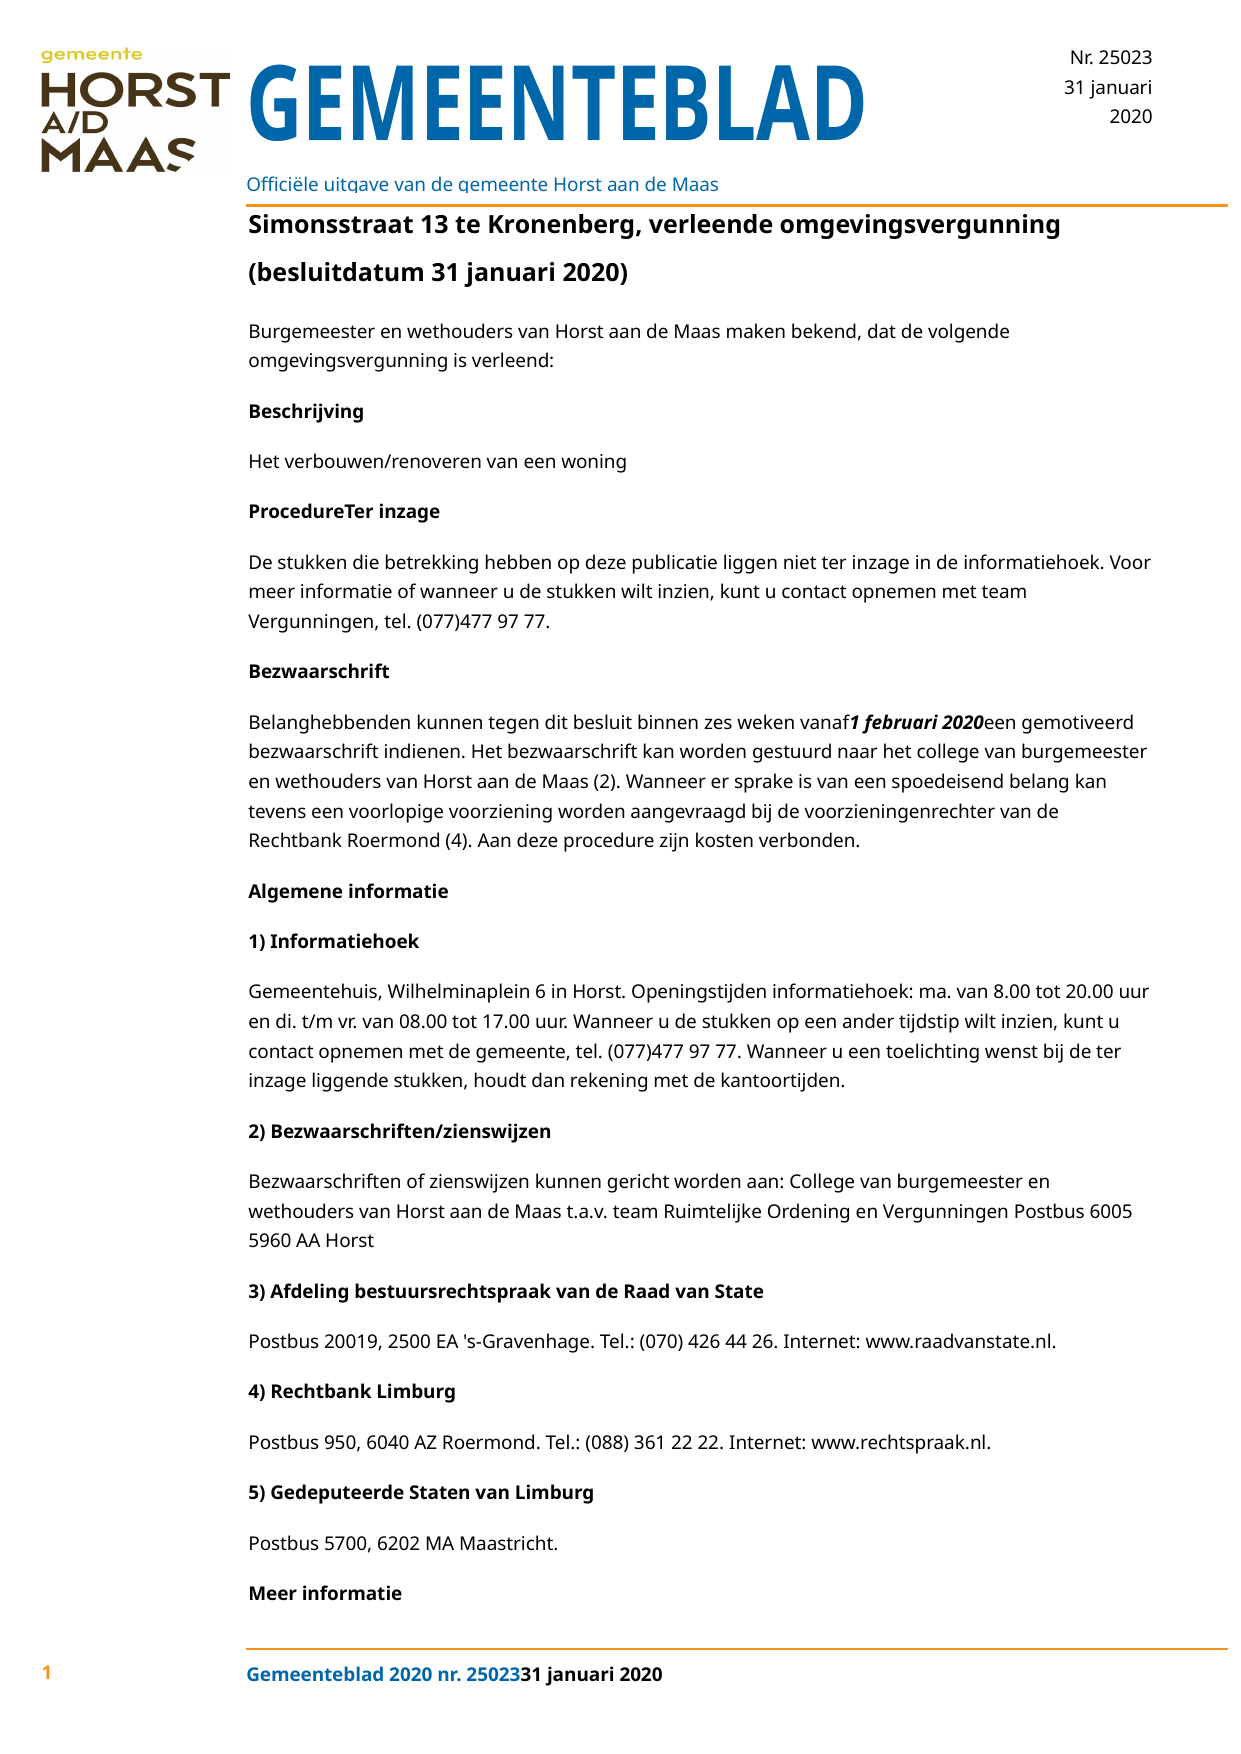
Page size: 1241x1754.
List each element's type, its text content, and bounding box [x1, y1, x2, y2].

text Burgemeester en wethouders van Horst aan de Maas maken bekend, dat de volgende omgevingsvergunning is verleend: [248, 318, 1152, 373]
text Gemeentehuis, Wilhelminaplein 6 in Horst. Openingstijden informatiehoek: ma. van 8.00 tot 20.00 uur en di. t/m vr. van 08.00 tot 17.00 uur. Wanneer u de stukken op een ander tijdstip wilt inzien, kunt u contact opnemen met de gemeente, tel. (077)477 97 77. Wanneer u een toelichting wenst bij de ter inzage liggende stukken, houdt dan rekening met de kantoortijden. [248, 979, 1152, 1093]
text Simonsstraat 13 te Kronenberg, verleende omgevingsvergunning (besluitdatum 31 januari 2020) [248, 207, 1152, 288]
text ProcedureTer inzage [248, 499, 1152, 524]
text De stukken die betrekking hebben op deze publicatie liggen niet ter inzage in de informatiehoek. Voor meer informatie of wanneer u de stukken wilt inzien, kunt u contact opnemen met team Vergunningen, tel. (077)477 97 77. [248, 549, 1152, 634]
text Bezwaarschrift [248, 659, 1152, 684]
text Postbus 5700, 6202 MA Maastricht. [248, 1530, 1152, 1556]
text 4) Rechtbank Limburg [248, 1379, 1152, 1404]
text Belanghebbenden kunnen tegen dit besluit binnen zes weken vanaf1 februari 2020een gemotiveerd bezwaarschrift indienen. Het bezwaarschrift kan worden gestuurd naar het college van burgemeester en wethouders van Horst aan de Maas (2). Wanneer er sprake is van een spoedeisend belang kan tevens een voorlopige voorziening worden aangevraagd bij de voorzieningenrechter van de Rechtbank Roermond (4). Aan deze procedure zijn kosten verbonden. [248, 709, 1152, 853]
text 2) Bezwaarschriften/zienswijzen [248, 1118, 1152, 1144]
text Beschrijving [248, 398, 1152, 424]
text Postbus 950, 6040 AZ Roermond. Tel.: (088) 361 22 22. Internet: www.rechtspraak.nl. [248, 1429, 1152, 1455]
text Bezwaarschriften of zienswijzen kunnen gericht worden aan: College van burgemeester en wethouders van Horst aan de Maas t.a.v. team Ruimtelijke Ordening en Vergunningen Postbus 6005 5960 AA Horst [248, 1168, 1152, 1253]
picture [41, 47, 231, 172]
text 3) Afdeling bestuursrechtspraak van de Raad van State [248, 1278, 1152, 1304]
text Meer informatie [248, 1580, 1152, 1606]
text 5) Gedeputeerde Staten van Limburg [248, 1479, 1152, 1505]
text 1) Informatiehoek [248, 928, 1152, 954]
text Het verbouwen/renoveren van een woning [248, 448, 1152, 474]
text Postbus 20019, 2500 EA 's-Gravenhage. Tel.: (070) 426 44 26. Internet: www.raadvanstate.nl. [248, 1328, 1152, 1354]
text Algemene informatie [248, 878, 1152, 904]
